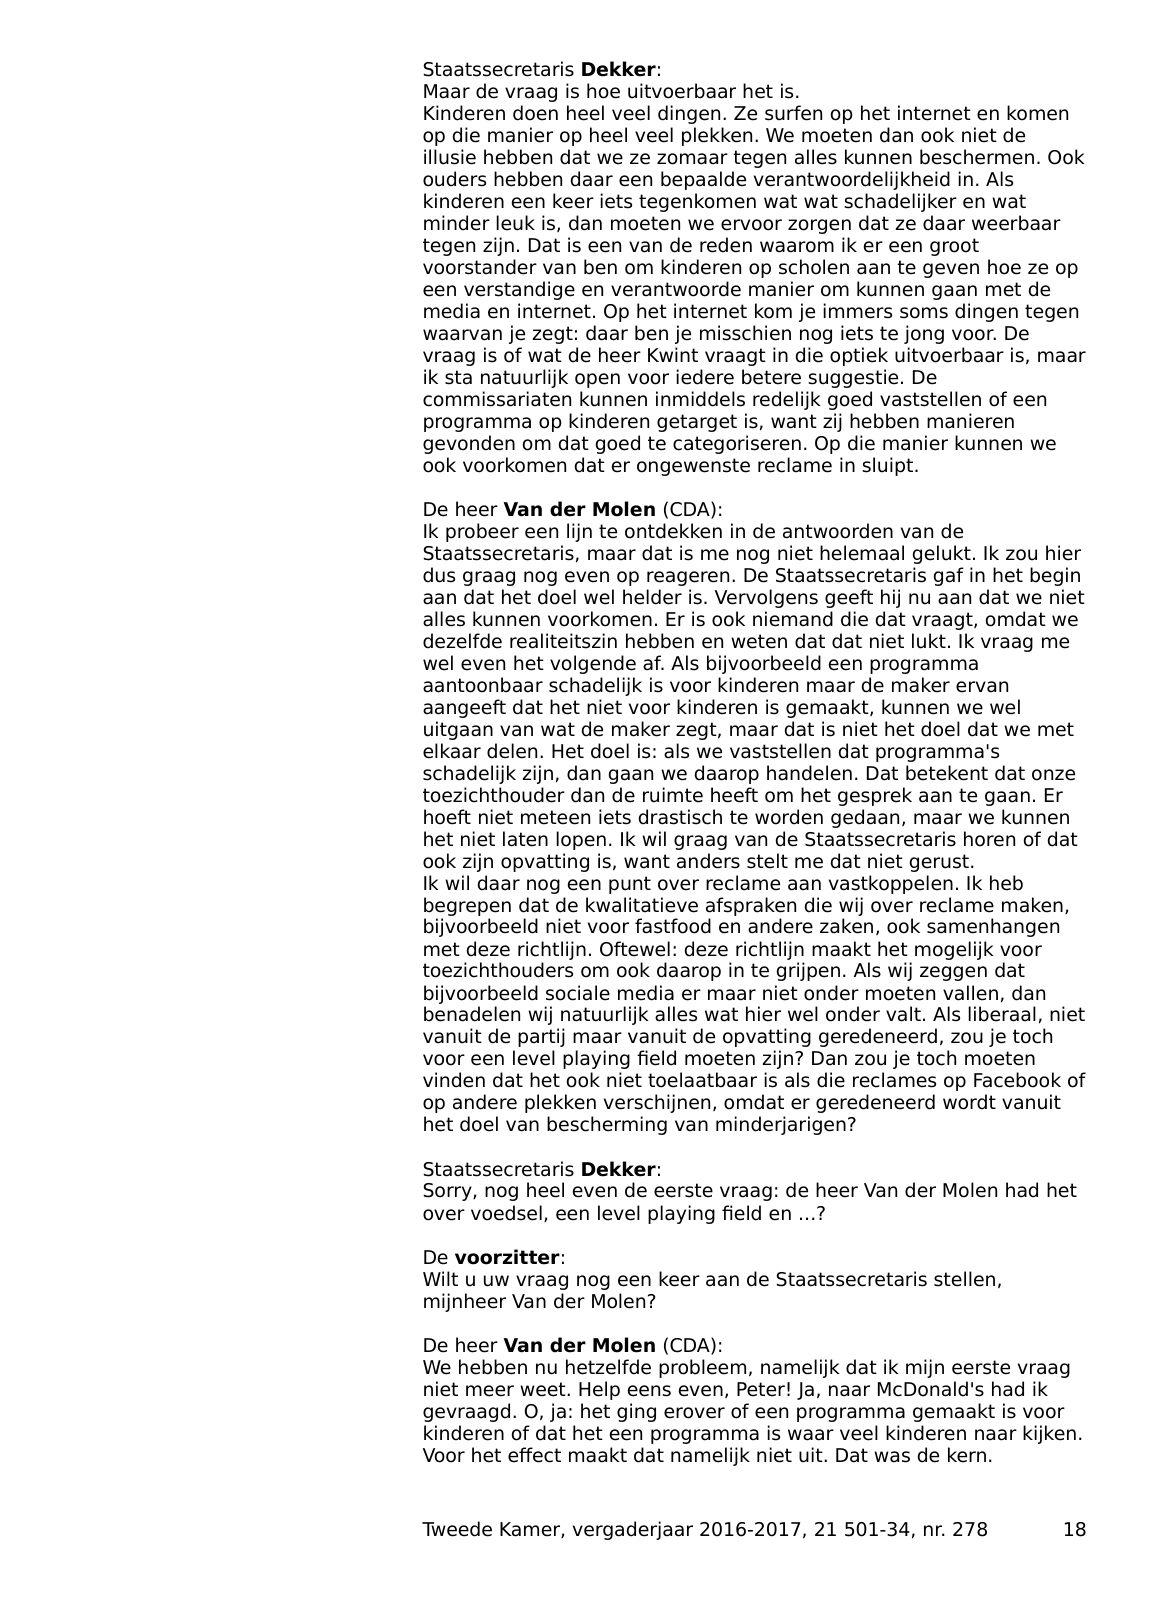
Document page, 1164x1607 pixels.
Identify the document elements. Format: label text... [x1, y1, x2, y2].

text De voorzitter: [422, 1247, 1087, 1268]
text We hebben nu hetzelfde probleem, namelijk dat ik mijn eerste vraag niet meer weet. Help eens even, Peter! Ja, naar McDonald's had ik gevraagd. O, ja: het ging erover of een programma gemaakt is voor kinderen of dat het een programma is waar veel kinderen naar kijken. Voor het effect maakt dat namelijk niet uit. Dat was de kern. [422, 1357, 1087, 1467]
text Kinderen doen heel veel dingen. Ze surfen op het internet en komen op die manier op heel veel plekken. We moeten dan ook niet de illusie hebben dat we ze zomaar tegen alles kunnen beschermen. Ook ouders hebben daar een bepaalde verantwoordelijkheid in. Als kinderen een keer iets tegenkomen wat wat schadelijker en wat minder leuk is, dan moeten we ervoor zorgen dat ze daar weerbaar tegen zijn. Dat is een van de reden waarom ik er een groot voorstander van ben om kinderen op scholen aan te geven hoe ze op een verstandige en verantwoorde manier om kunnen gaan met de media en internet. Op het internet kom je immers soms dingen tegen waarvan je zegt: daar ben je misschien nog iets te jong voor. De vraag is of wat de heer Kwint vraagt in die optiek uitvoerbaar is, maar ik sta natuurlijk open voor iedere betere suggestie. De commissariaten kunnen inmiddels redelijk goed vaststellen of een programma op kinderen getarget is, want zij hebben manieren gevonden om dat goed te categoriseren. Op die manier kunnen we ook voorkomen dat er ongewenste reclame in sluipt. [422, 103, 1087, 477]
text Staatssecretaris Dekker: [422, 59, 1087, 81]
text Ik wil daar nog een punt over reclame aan vastkoppelen. Ik heb begrepen dat de kwalitatieve afspraken die wij over reclame maken, bijvoorbeeld niet voor fastfood en andere zaken, ook samenhangen met deze richtlijn. Oftewel: deze richtlijn maakt het mogelijk voor toezichthouders om ook daarop in te grijpen. Als wij zeggen dat bijvoorbeeld sociale media er maar niet onder moeten vallen, dan benadelen wij natuurlijk alles wat hier wel onder valt. Als liberaal, niet vanuit de partij maar vanuit de opvatting geredeneerd, zou je toch voor een level playing field moeten zijn? Dan zou je toch moeten vinden dat het ook niet toelaatbaar is als die reclames op Facebook of op andere plekken verschijnen, omdat er geredeneerd wordt vanuit het doel van bescherming van minderjarigen? [422, 872, 1087, 1136]
text De heer Van der Molen (CDA): [422, 1335, 1087, 1357]
text Maar de vraag is hoe uitvoerbaar het is. [422, 81, 1087, 103]
text Staatssecretaris Dekker: [422, 1158, 1087, 1180]
text De heer Van der Molen (CDA): [422, 499, 1087, 521]
text Wilt u uw vraag nog een keer aan de Staatssecretaris stellen, mijnheer Van der Molen? [422, 1268, 1087, 1312]
text Ik probeer een lijn te ontdekken in de antwoorden van de Staatssecretaris, maar dat is me nog niet helemaal gelukt. Ik zou hier dus graag nog even op reageren. De Staatssecretaris gaf in het begin aan dat het doel wel helder is. Vervolgens geeft hij nu aan dat we niet alles kunnen voorkomen. Er is ook niemand die dat vraagt, omdat we dezelfde realiteitszin hebben en weten dat dat niet lukt. Ik vraag me wel even het volgende af. Als bijvoorbeeld een programma aantoonbaar schadelijk is voor kinderen maar de maker ervan aangeeft dat het niet voor kinderen is gemaakt, kunnen we wel uitgaan van wat de maker zegt, maar dat is niet het doel dat we met elkaar delen. Het doel is: als we vaststellen dat programma's schadelijk zijn, dan gaan we daarop handelen. Dat betekent dat onze toezichthouder dan de ruimte heeft om het gesprek aan te gaan. Er hoeft niet meteen iets drastisch te worden gedaan, maar we kunnen het niet laten lopen. Ik wil graag van de Staatssecretaris horen of dat ook zijn opvatting is, want anders stelt me dat niet gerust. [422, 521, 1087, 872]
text Sorry, nog heel even de eerste vraag: de heer Van der Molen had het over voedsel, een level playing field en ...? [422, 1180, 1087, 1224]
